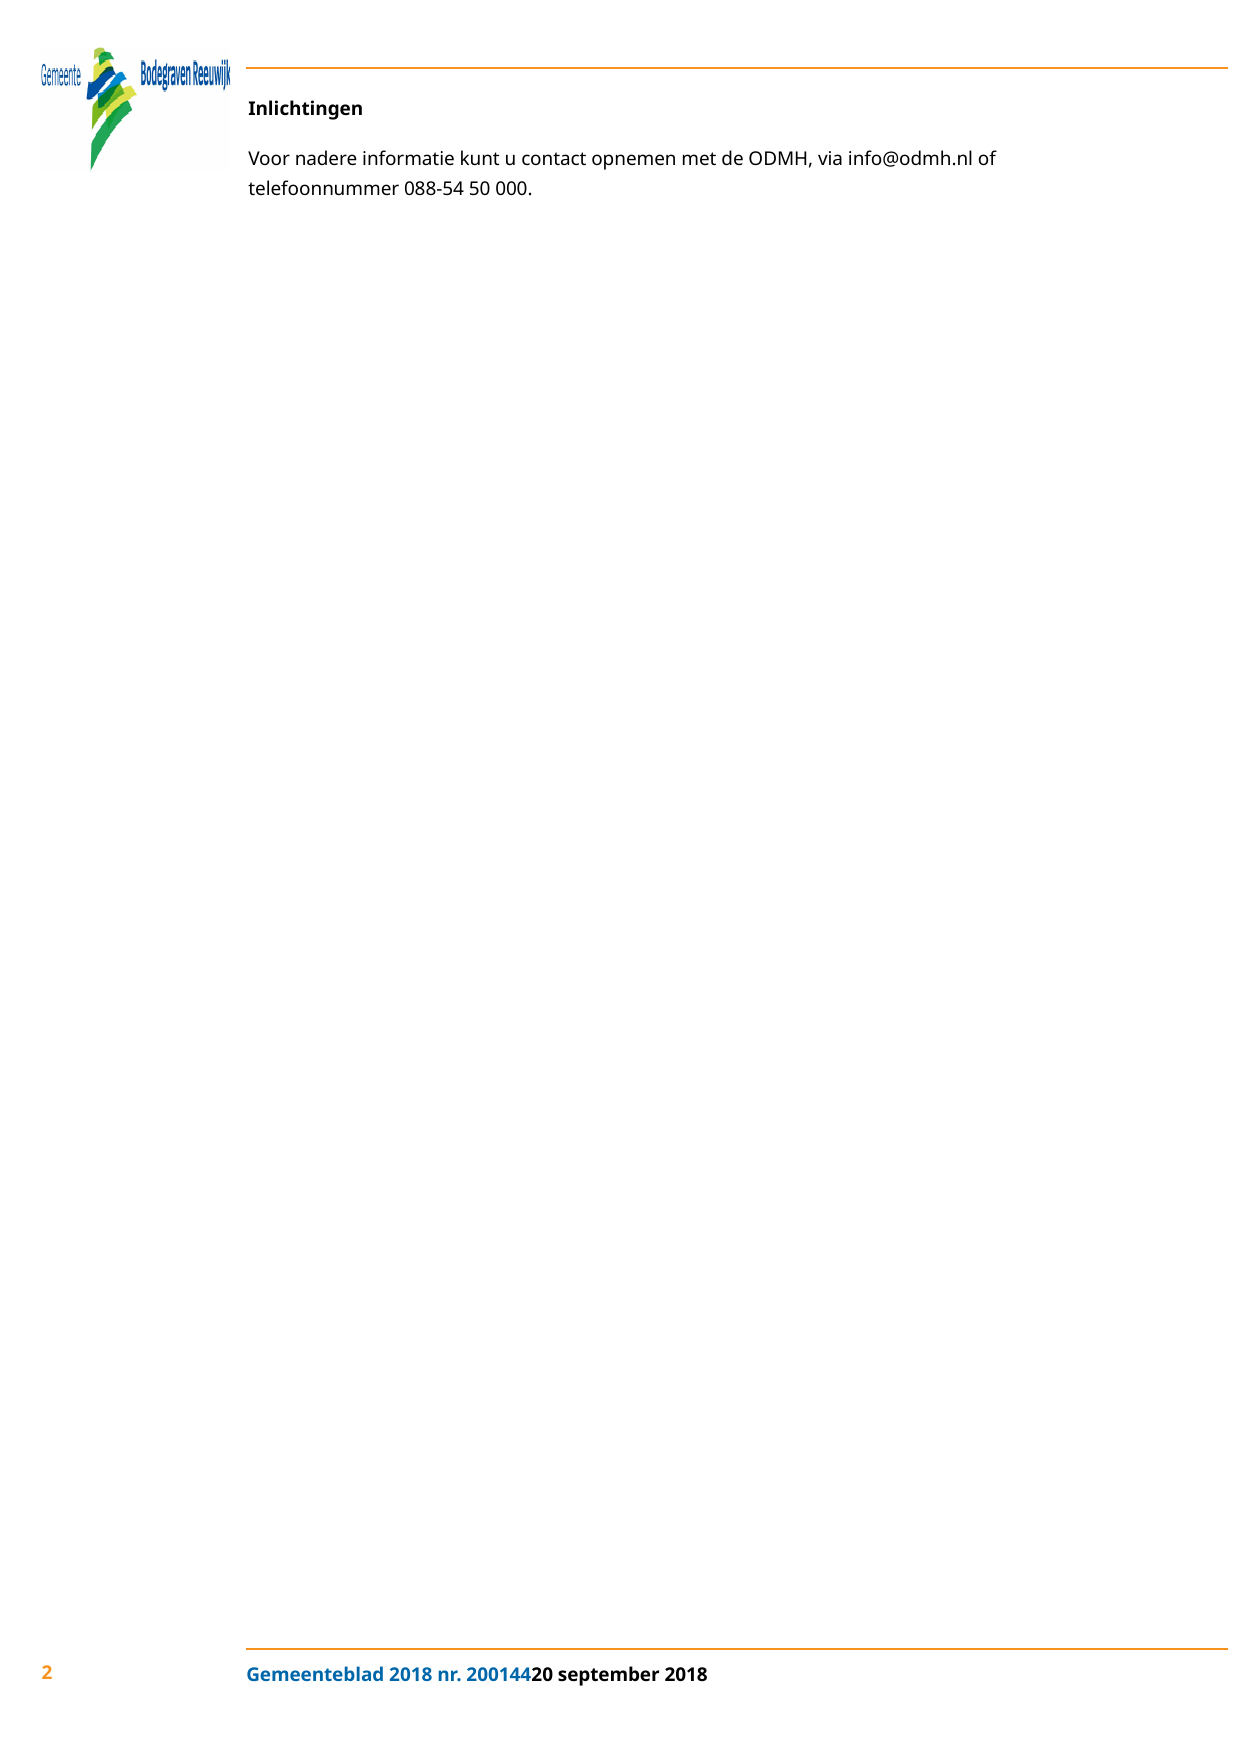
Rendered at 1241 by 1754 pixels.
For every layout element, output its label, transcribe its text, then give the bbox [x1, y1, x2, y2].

text Inlichtingen [248, 95, 1152, 121]
picture [41, 47, 231, 172]
text Voor nadere informatie kunt u contact opnemen met de ODMH, via info@odmh.nl of telefoonnummer 088-54 50 000. [248, 145, 1152, 201]
